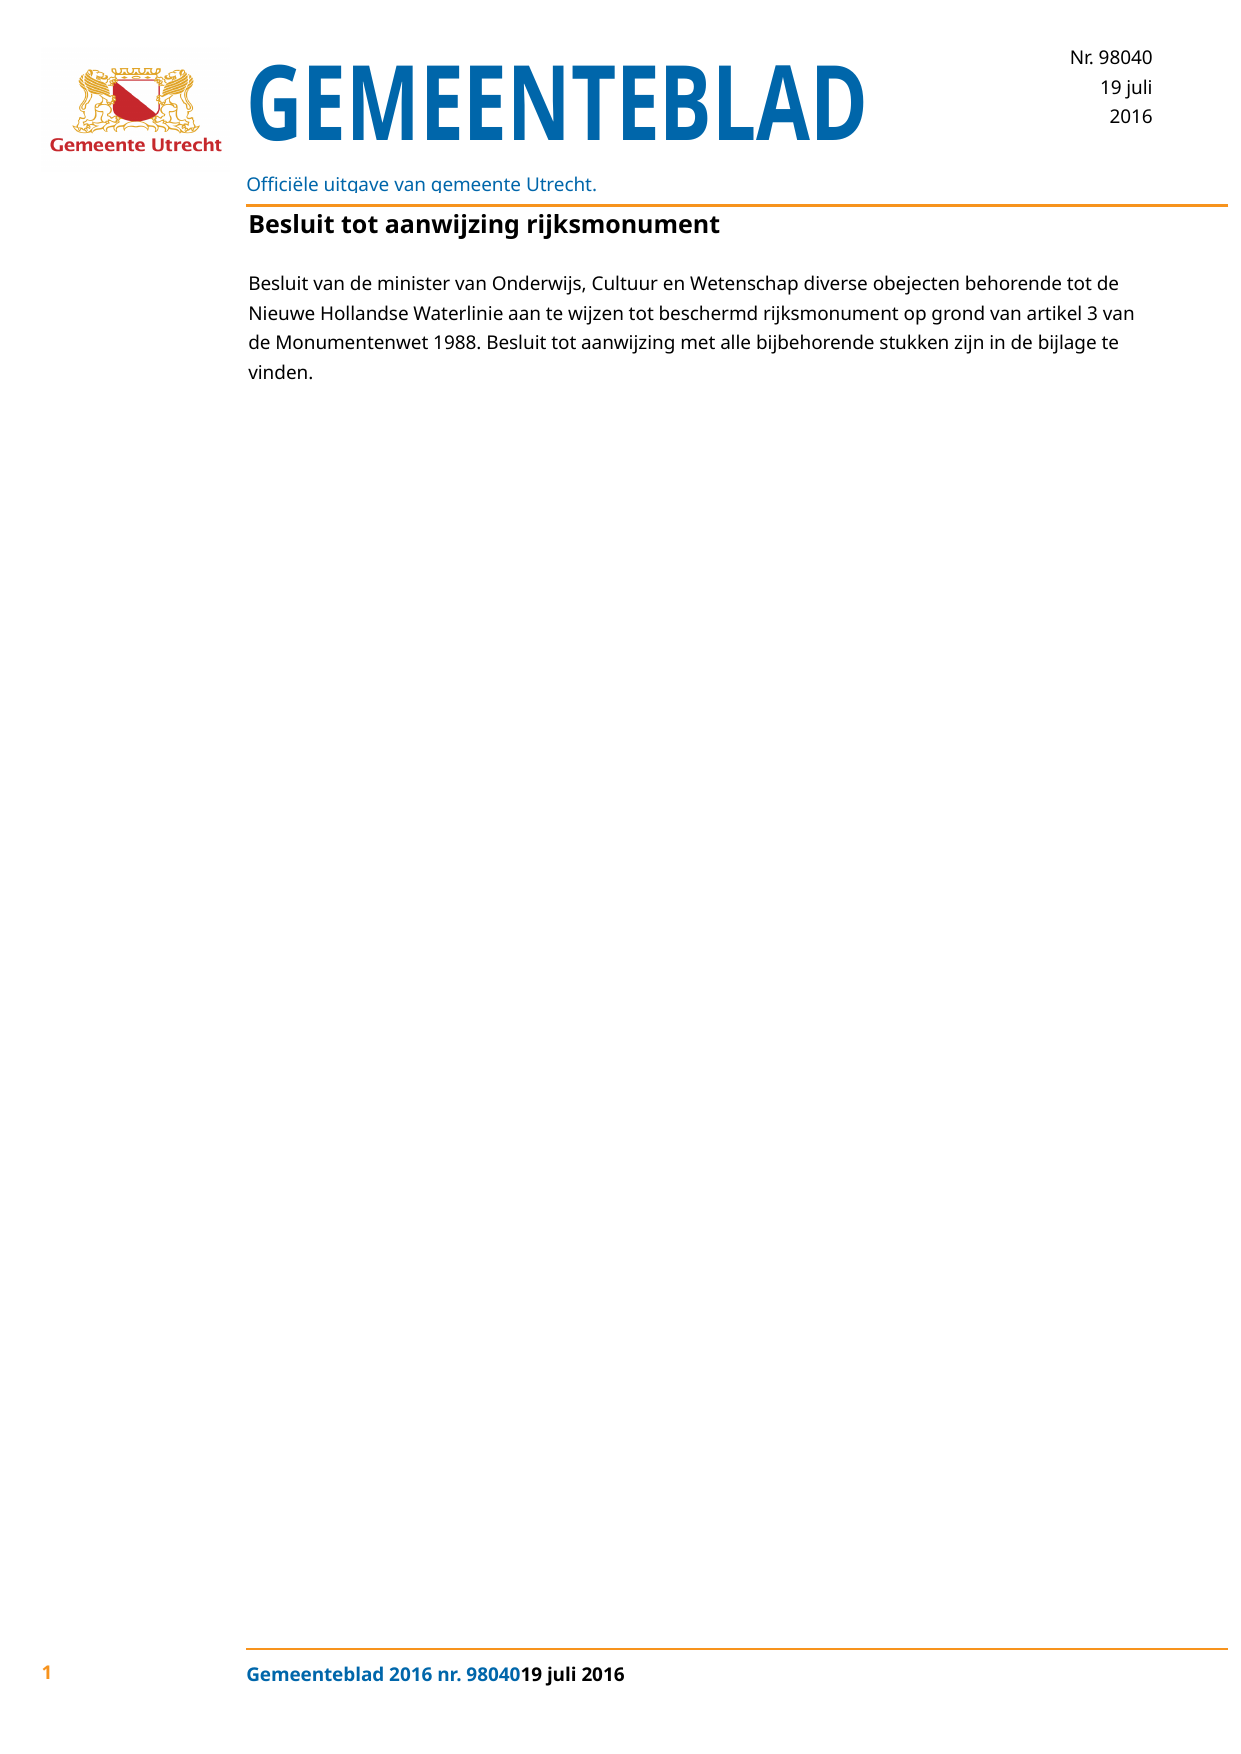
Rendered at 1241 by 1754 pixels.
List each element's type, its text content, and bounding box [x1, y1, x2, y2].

text Besluit tot aanwijzing rijksmonument [248, 207, 1152, 241]
picture [41, 47, 231, 172]
text Besluit van de minister van Onderwijs, Cultuur en Wetenschap diverse obejecten behorende tot de Nieuwe Hollandse Waterlinie aan te wijzen tot beschermd rijksmonument op grond van artikel 3 van de Monumentenwet 1988. Besluit tot aanwijzing met alle bijbehorende stukken zijn in de bijlage te vinden. [248, 270, 1152, 385]
